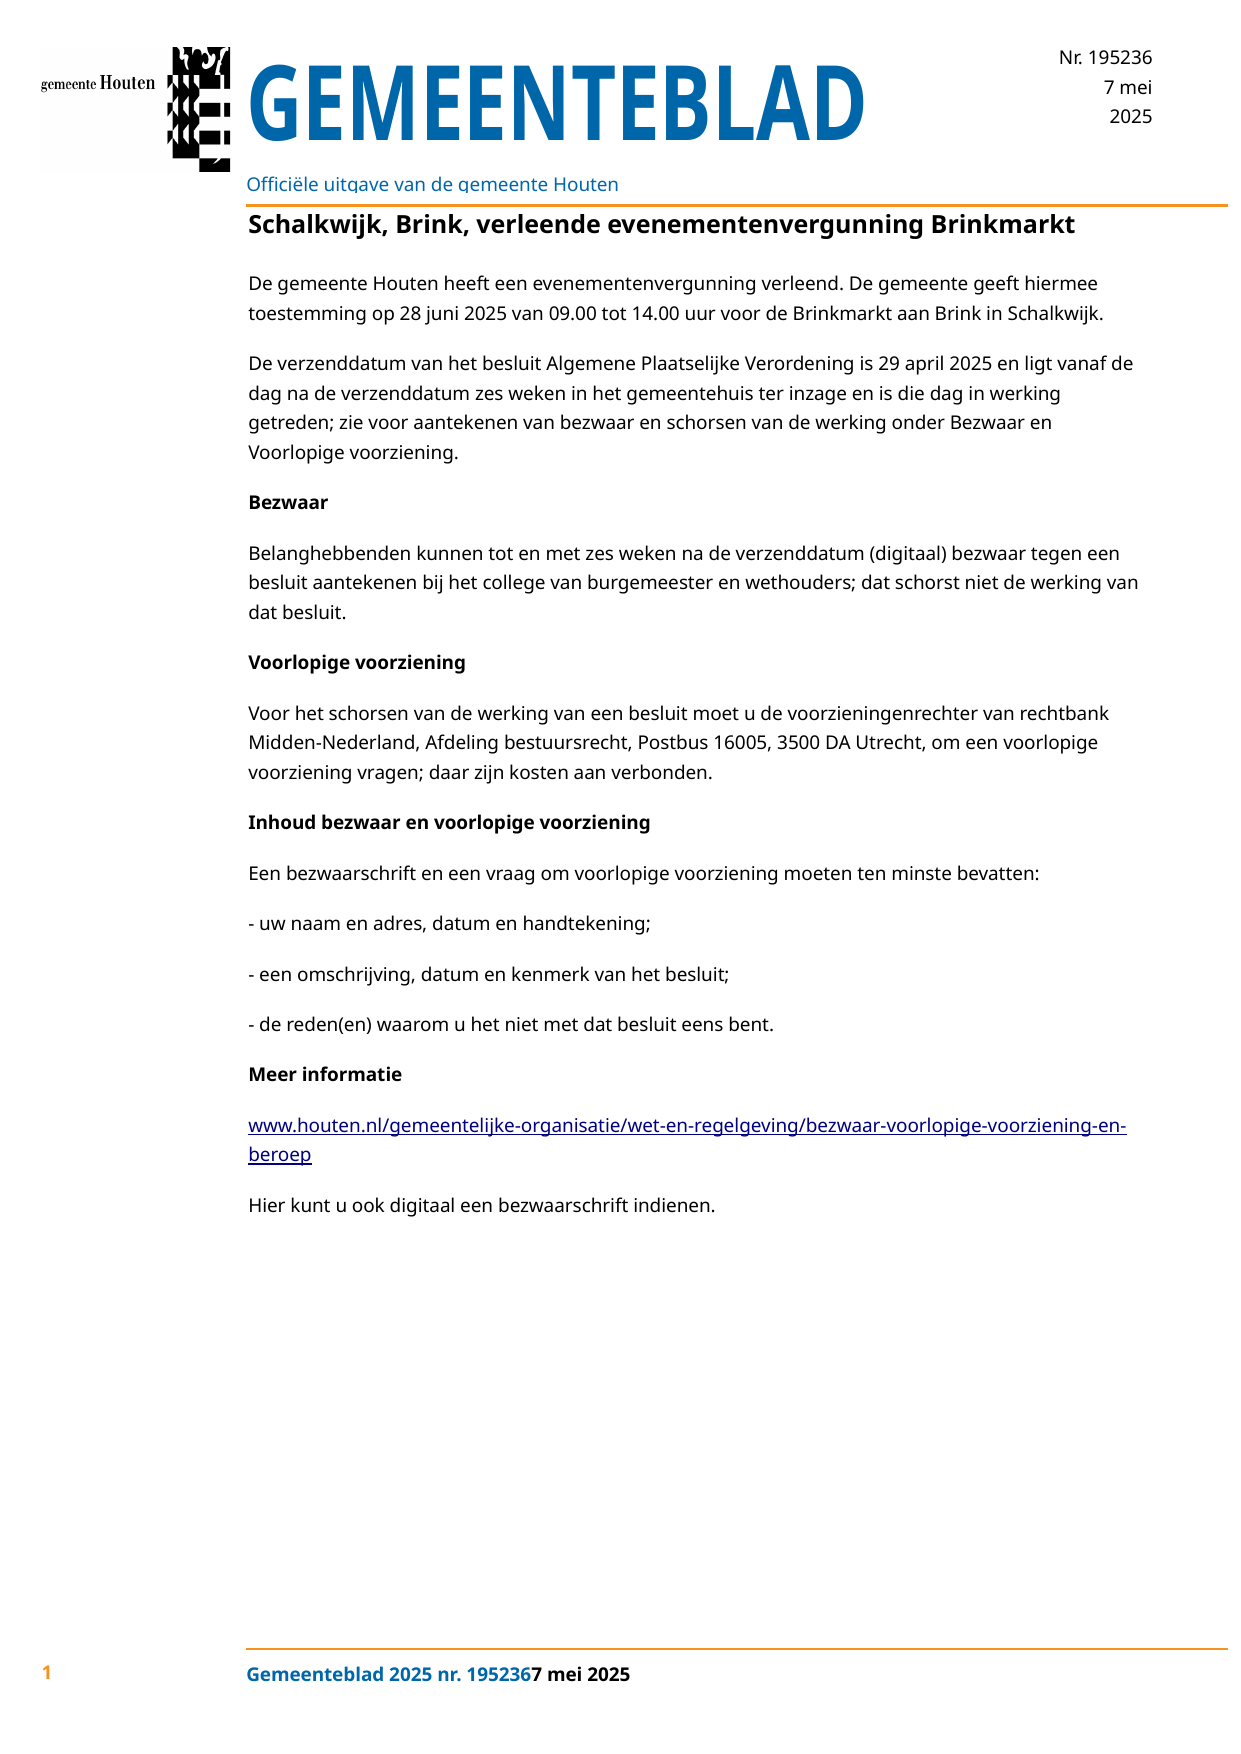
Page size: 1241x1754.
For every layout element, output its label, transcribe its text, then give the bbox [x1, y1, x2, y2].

text Belanghebbenden kunnen tot en met zes weken na de verzenddatum (digitaal) bezwaar tegen een besluit aantekenen bij het college van burgemeester en wethouders; dat schorst niet de werking van dat besluit. [248, 540, 1152, 625]
text Hier kunt u ook digitaal een bezwaarschrift indienen. [248, 1192, 1152, 1218]
text - een omschrijving, datum en kenmerk van het besluit; [248, 961, 1152, 986]
text Schalkwijk, Brink, verleende evenementenvergunning Brinkmarkt [248, 207, 1152, 241]
text Voor het schorsen van de werking van een besluit moet u de voorzieningenrechter van rechtbank Midden-Nederland, Afdeling bestuursrecht, Postbus 16005, 3500 DA Utrecht, om een voorlopige voorziening vragen; daar zijn kosten aan verbonden. [248, 700, 1152, 785]
text - uw naam en adres, datum en handtekening; [248, 910, 1152, 936]
text Inhoud bezwaar en voorlopige voorziening [248, 809, 1152, 835]
text Een bezwaarschrift en een vraag om voorlopige voorziening moeten ten minste bevatten: [248, 860, 1152, 886]
text Voorlopige voorziening [248, 649, 1152, 675]
text Meer informatie [248, 1062, 1152, 1087]
text - de reden(en) waarom u het niet met dat besluit eens bent. [248, 1011, 1152, 1037]
picture [41, 47, 231, 172]
text www.houten.nl/gemeentelijke-organisatie/wet-en-regelgeving/bezwaar-voorlopige-voorziening-en-beroep [248, 1112, 1152, 1167]
text De verzenddatum van het besluit Algemene Plaatselijke Verordening is 29 april 2025 en ligt vanaf de dag na de verzenddatum zes weken in het gemeentehuis ter inzage en is die dag in werking getreden; zie voor aantekenen van bezwaar en schorsen van de werking onder Bezwaar en Voorlopige voorziening. [248, 350, 1152, 465]
text De gemeente Houten heeft een evenementenvergunning verleend. De gemeente geeft hiermee toestemming op 28 juni 2025 van 09.00 tot 14.00 uur voor de Brinkmarkt aan Brink in Schalkwijk. [248, 270, 1152, 326]
text Bezwaar [248, 489, 1152, 515]
